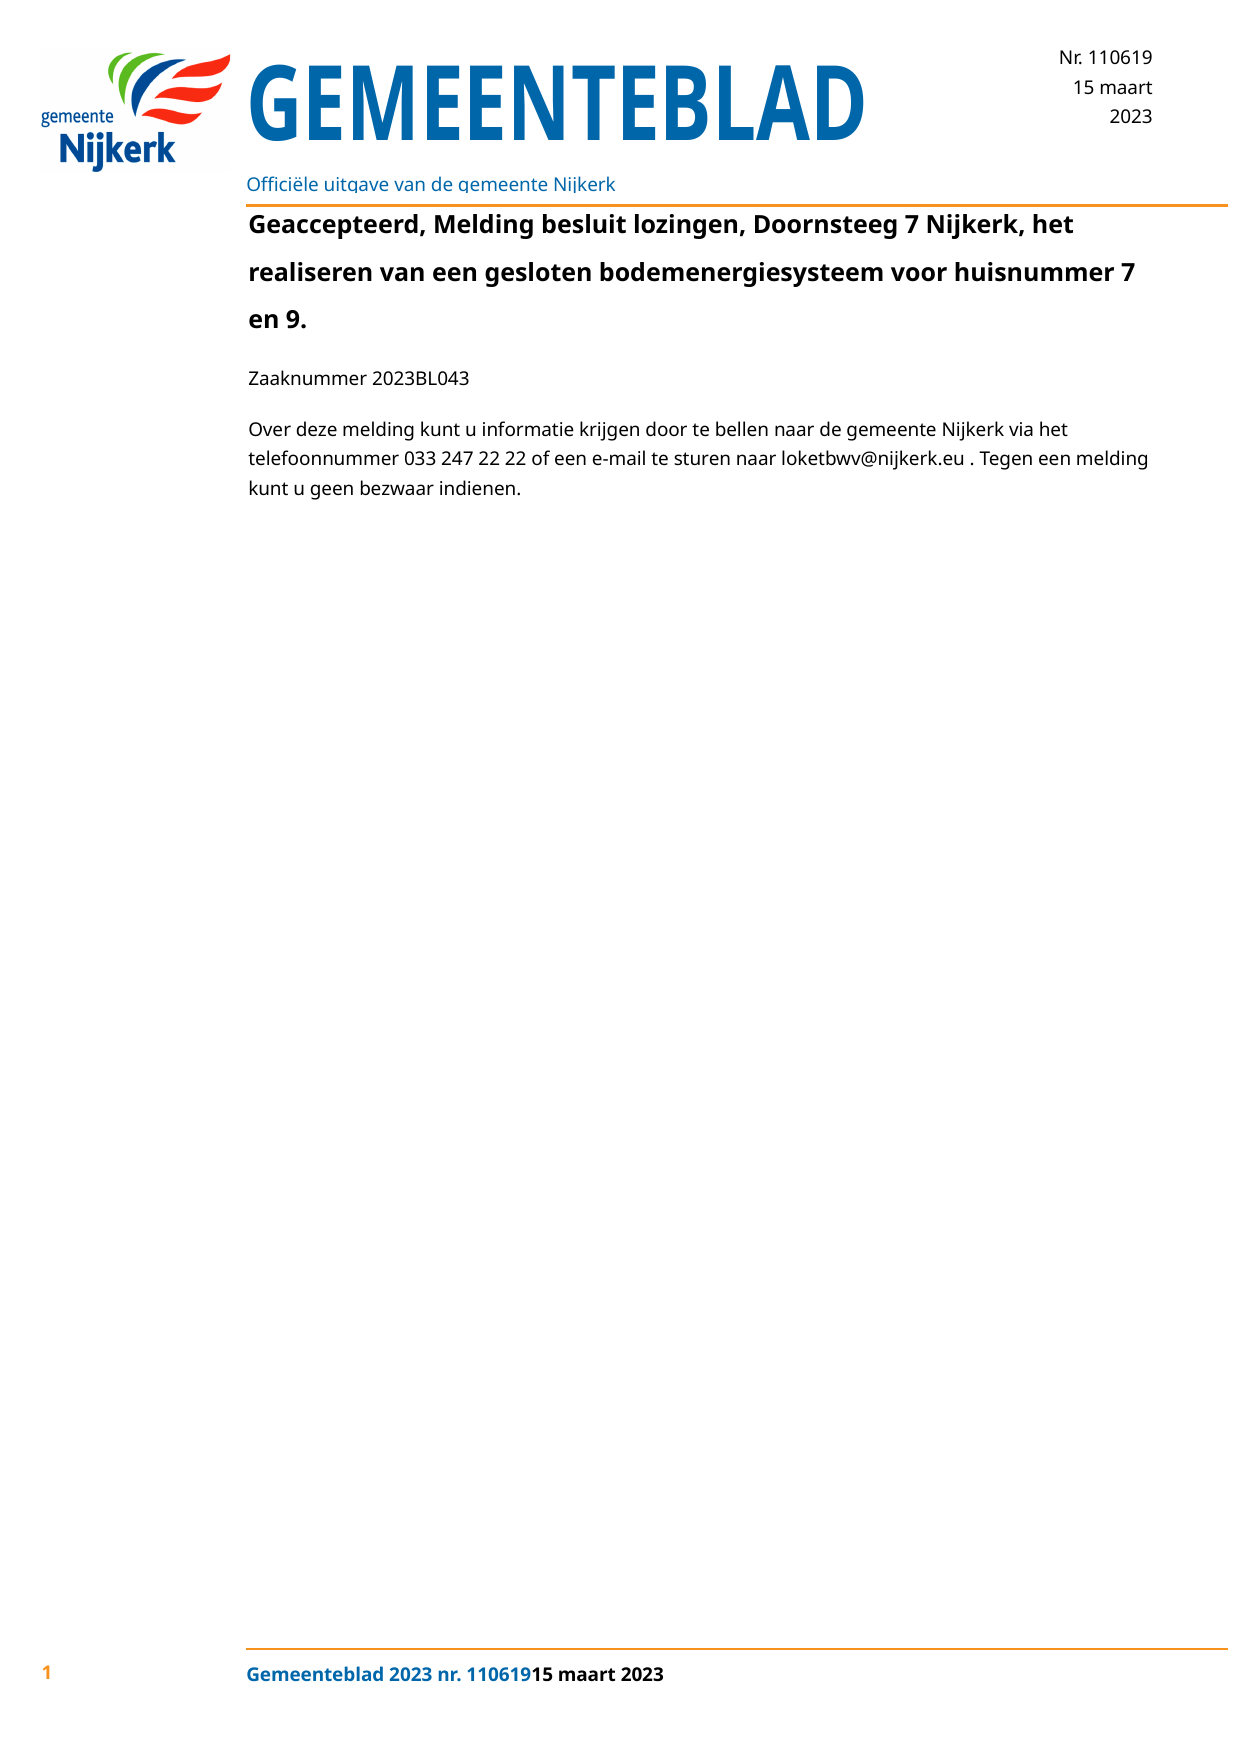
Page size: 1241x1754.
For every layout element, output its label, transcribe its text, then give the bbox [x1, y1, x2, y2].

picture [41, 47, 231, 172]
text Over deze melding kunt u informatie krijgen door te bellen naar de gemeente Nijkerk via het telefoonnummer 033 247 22 22 of een e-mail te sturen naar loketbwv@nijkerk.eu . Tegen een melding kunt u geen bezwaar indienen. [248, 416, 1152, 501]
text Geaccepteerd, Melding besluit lozingen, Doornsteeg 7 Nijkerk, het realiseren van een gesloten bodemenergiesysteem voor huisnummer 7 en 9. [248, 207, 1152, 336]
text Zaaknummer 2023BL043 [248, 366, 1152, 391]
